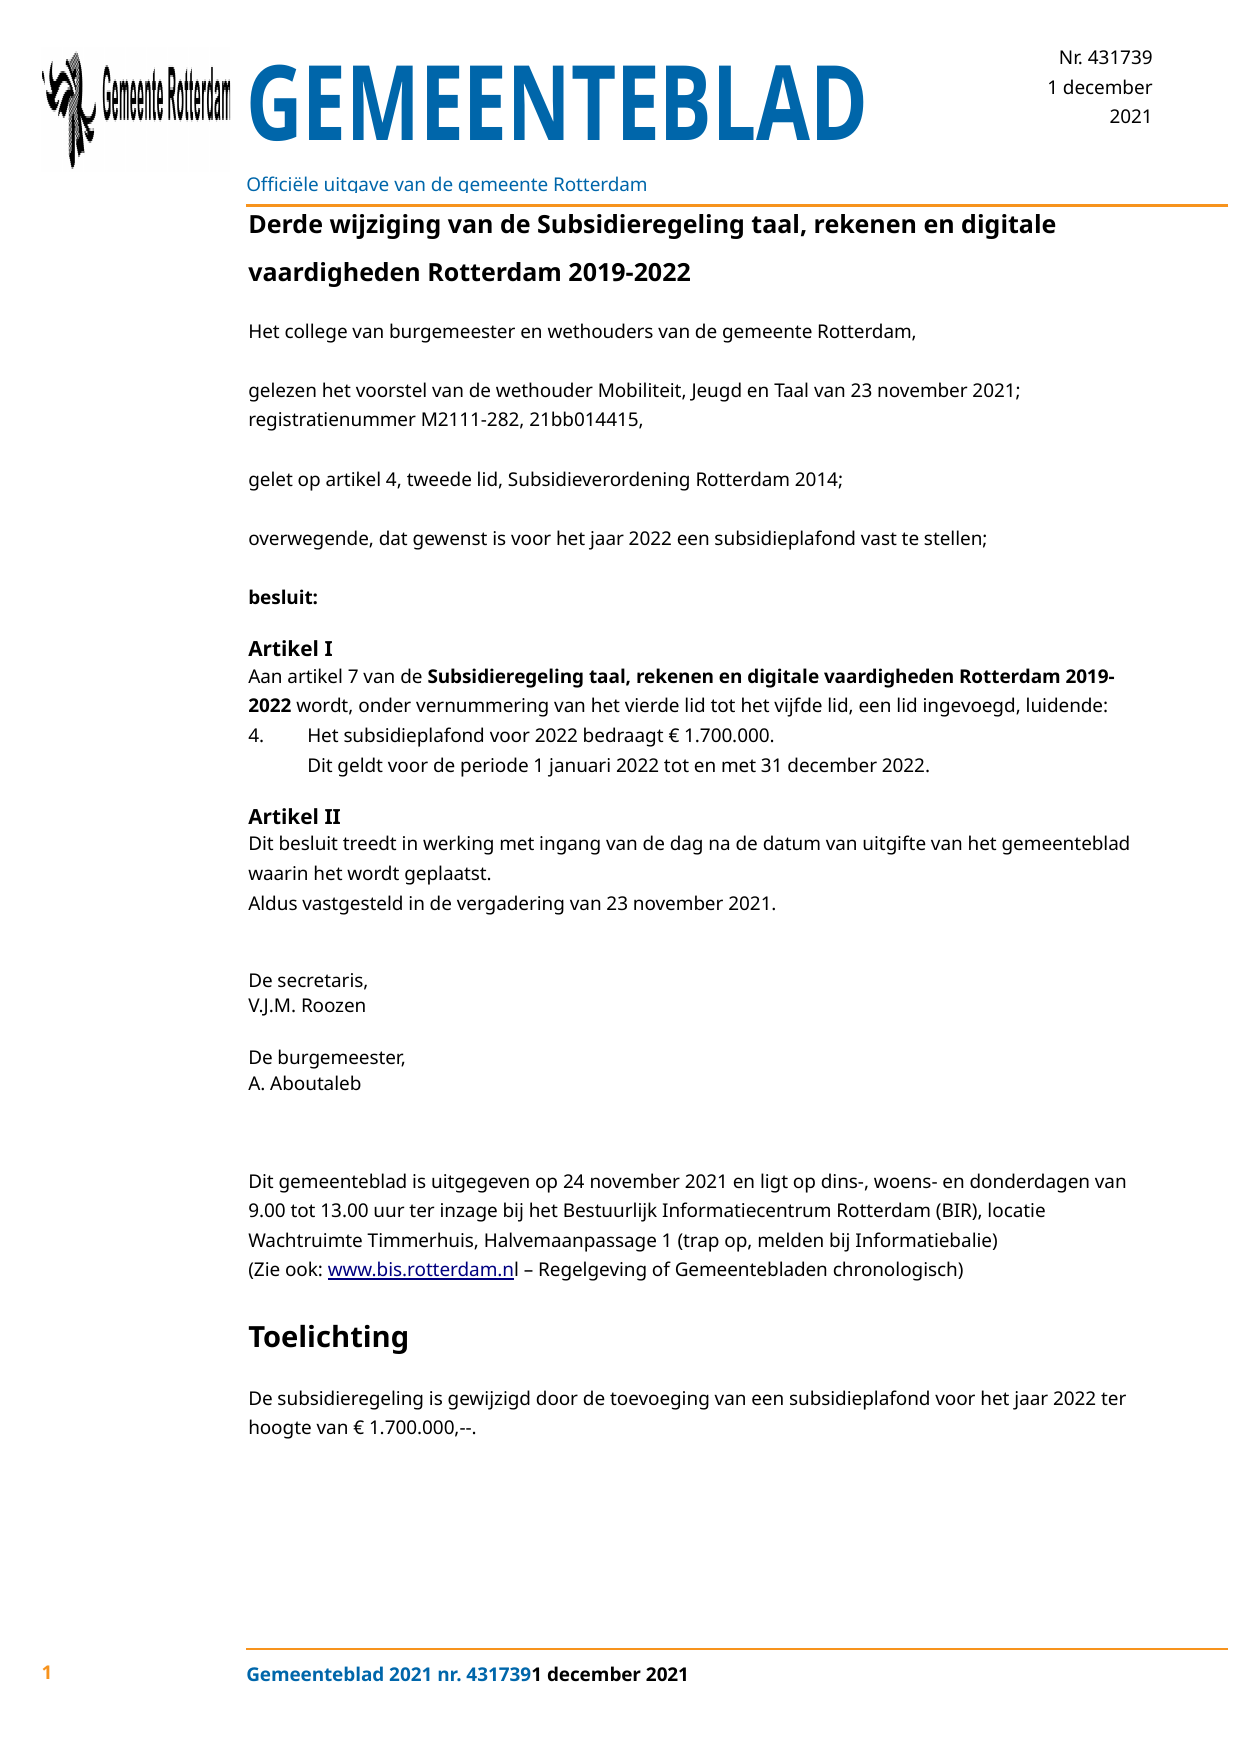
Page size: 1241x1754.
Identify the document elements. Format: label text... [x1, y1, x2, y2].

list Het subsidieplafond voor 2022 bedraagt € 1.700.000. [248, 722, 1152, 748]
text Dit besluit treedt in werking met ingang van de dag na de datum van uitgifte van het gemeenteblad waarin het wordt geplaatst. [248, 831, 1152, 886]
list Dit geldt voor de periode 1 januari 2022 tot en met 31 december 2022. [248, 752, 1152, 777]
text Dit gemeenteblad is uitgegeven op 24 november 2021 en ligt op dins-, woens- en donderdagen van 9.00 tot 13.00 uur ter inzage bij het Bestuurlijk Informatiecentrum Rotterdam (BIR), locatie Wachtruimte Timmerhuis, Halvemaanpassage 1 (trap op, melden bij Informatiebalie) [248, 1168, 1152, 1253]
text Derde wijziging van de Subsidieregeling taal, rekenen en digitale vaardigheden Rotterdam 2019-2022 [248, 207, 1152, 288]
text De subsidieregeling is gewijzigd door de toevoeging van een subsidieplafond voor het jaar 2022 ter hoogte van € 1.700.000,--. [248, 1385, 1152, 1440]
text Aan artikel 7 van de Subsidieregeling taal, rekenen en digitale vaardigheden Rotterdam 2019-2022 wordt, onder vernummering van het vierde lid tot het vijfde lid, een lid ingevoegd, luidende: [248, 663, 1152, 718]
text A. Aboutaleb [248, 1070, 1152, 1096]
text Aldus vastgesteld in de vergadering van 23 november 2021. [248, 890, 1152, 916]
text gelet op artikel 4, tweede lid, Subsidieverordening Rotterdam 2014; [248, 466, 1152, 492]
text Artikel II [248, 802, 1152, 831]
text (Zie ook: www.bis.rotterdam.nl – Regelgeving of Gemeentebladen chronologisch) [248, 1257, 1152, 1282]
text Het college van burgemeester en wethouders van de gemeente Rotterdam, [248, 318, 1152, 344]
text De secretaris, [248, 967, 1152, 993]
text Artikel I [248, 634, 1152, 663]
picture [41, 47, 231, 172]
text overwegende, dat gewenst is voor het jaar 2022 een subsidieplafond vast te stellen; [248, 525, 1152, 551]
text besluit: [248, 584, 1152, 610]
text De burgemeester, [248, 1044, 1152, 1070]
text gelezen het voorstel van de wethouder Mobiliteit, Jeugd en Taal van 23 november 2021; registratienummer M2111-282, 21bb014415, [248, 377, 1152, 432]
text Toelichting [248, 1316, 1152, 1356]
text V.J.M. Roozen [248, 993, 1152, 1018]
